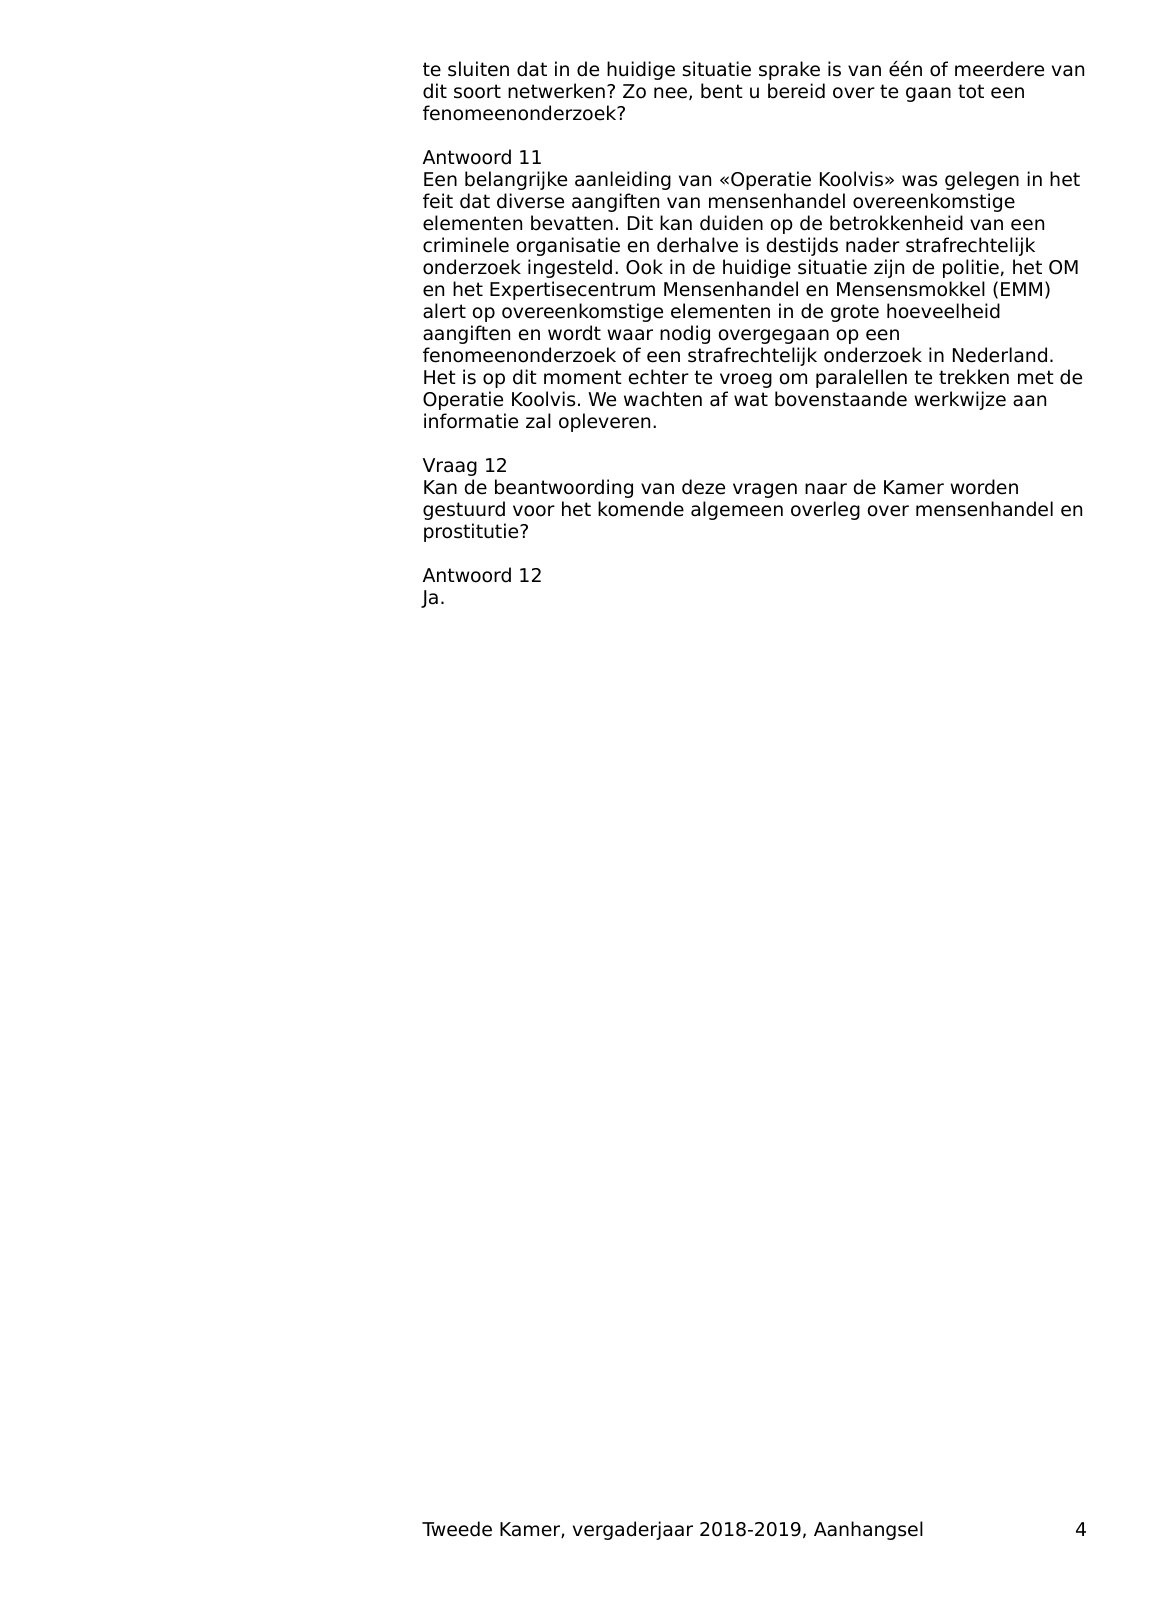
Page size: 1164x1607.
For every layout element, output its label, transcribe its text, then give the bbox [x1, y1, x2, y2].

text Kan de beantwoording van deze vragen naar de Kamer worden gestuurd voor het komende algemeen overleg over mensenhandel en prostitutie? [422, 477, 1087, 543]
text Antwoord 11 [422, 147, 1087, 169]
text Ja. [422, 587, 1087, 609]
text Een belangrijke aanleiding van «Operatie Koolvis» was gelegen in het feit dat diverse aangiften van mensenhandel overeenkomstige elementen bevatten. Dit kan duiden op de betrokkenheid van een criminele organisatie en derhalve is destijds nader strafrechtelijk onderzoek ingesteld. Ook in de huidige situatie zijn de politie, het OM en het Expertisecentrum Mensenhandel en Mensensmokkel (EMM) alert op overeenkomstige elementen in de grote hoeveelheid aangiften en wordt waar nodig overgegaan op een fenomeenonderzoek of een strafrechtelijk onderzoek in Nederland. Het is op dit moment echter te vroeg om paralellen te trekken met de Operatie Koolvis. We wachten af wat bovenstaande werkwijze aan informatie zal opleveren. [422, 169, 1087, 433]
text te sluiten dat in de huidige situatie sprake is van één of meerdere van dit soort netwerken? Zo nee, bent u bereid over te gaan tot een fenomeenonderzoek? [422, 59, 1087, 125]
text Vraag 12 [422, 455, 1087, 477]
text Antwoord 12 [422, 565, 1087, 587]
